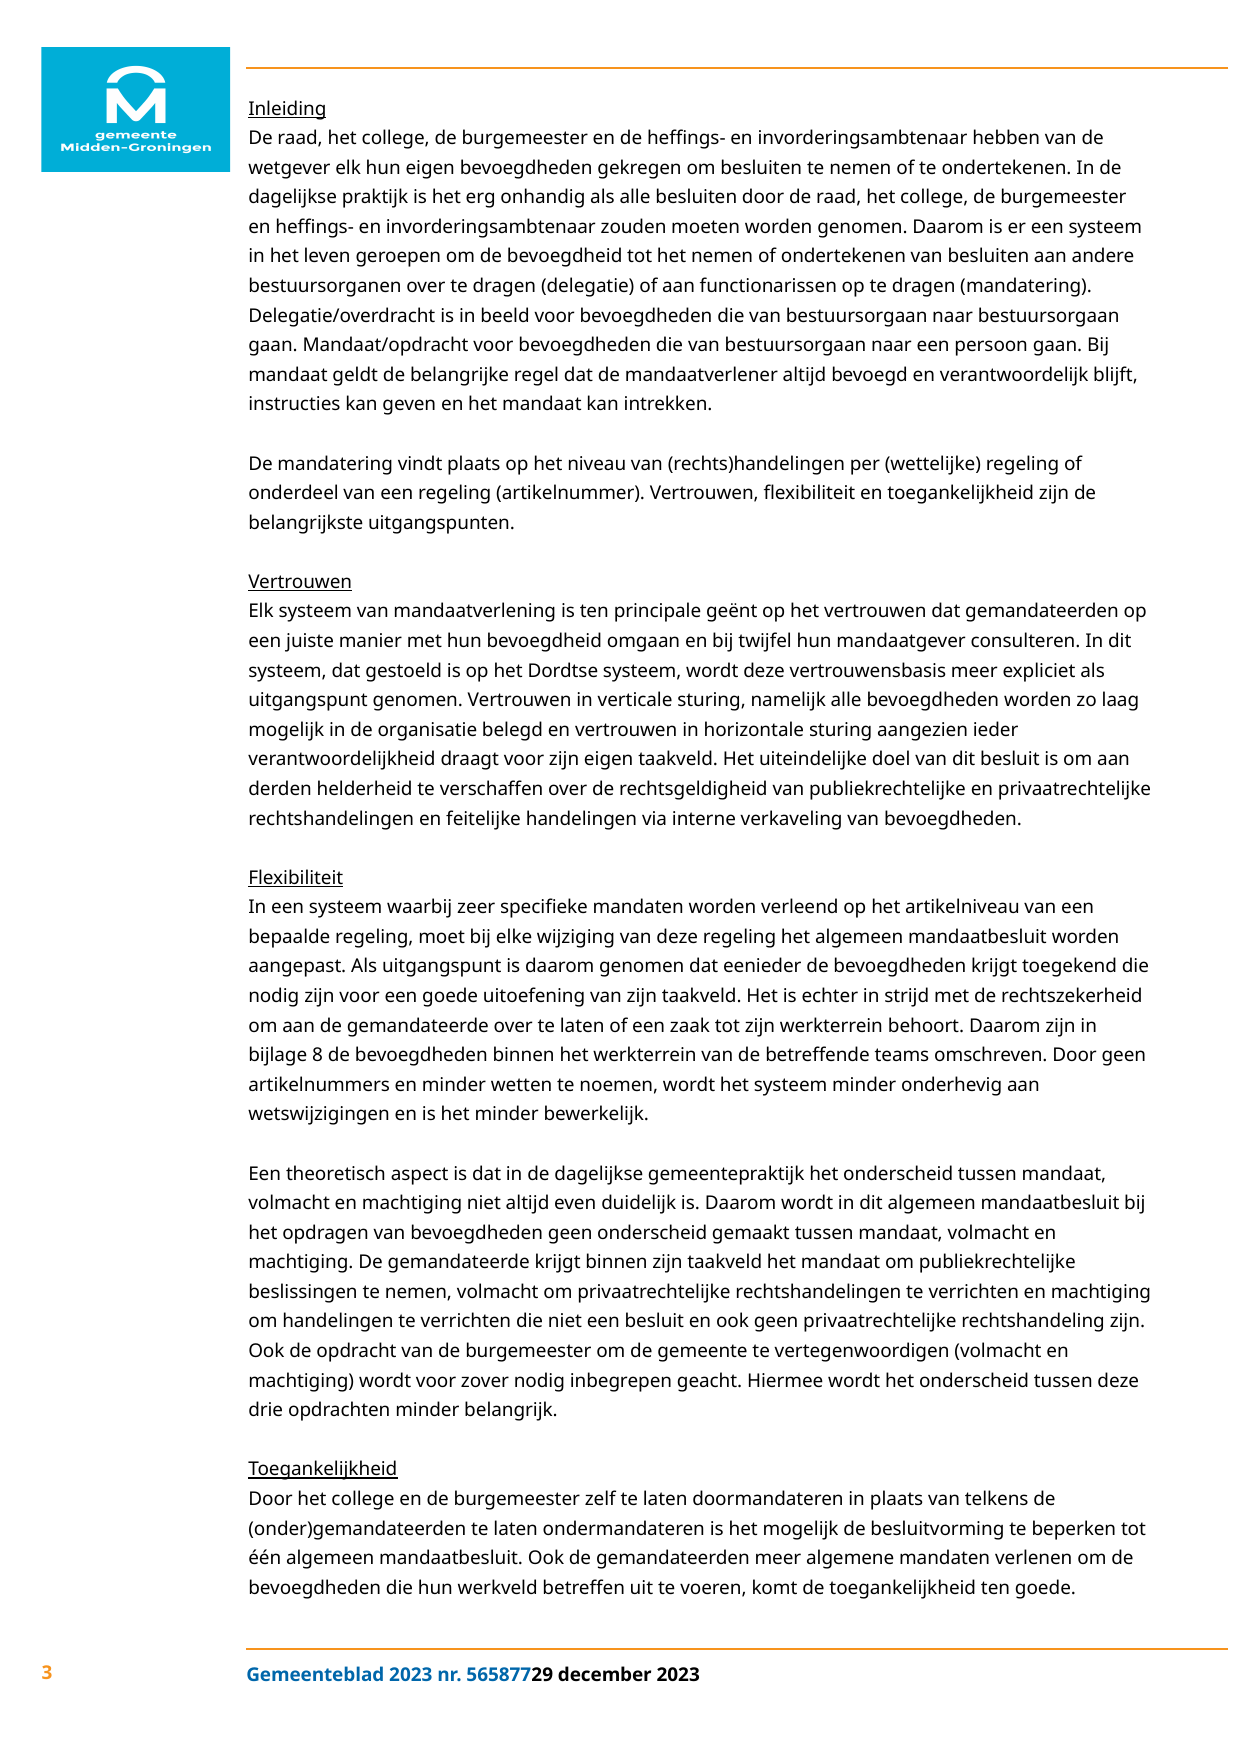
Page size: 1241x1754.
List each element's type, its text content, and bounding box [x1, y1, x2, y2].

text Vertrouwen [248, 568, 1152, 594]
picture [108, 66, 164, 82]
text In een systeem waarbij zeer specifieke mandaten worden verleend op het artikelniveau van een bepaalde regeling, moet bij elke wijziging van deze regeling het algemeen mandaatbesluit worden aangepast. Als uitgangspunt is daarom genomen dat eenieder de bevoegdheden krijgt toegekend die nodig zijn voor een goede uitoefening van zijn taakveld. Het is echter in strijd met de rechtszekerheid om aan de gemandateerde over te laten of een zaak tot zijn werkterrein behoort. Daarom zijn in bijlage 8 de bevoegdheden binnen het werkterrein van de betreffende teams omschreven. Door geen artikelnummers en minder wetten te noemen, wordt het systeem minder onderhevig aan wetswijzigingen en is het minder bewerkelijk. [248, 893, 1152, 1126]
text Een theoretisch aspect is dat in de dagelijkse gemeentepraktijk het onderscheid tussen mandaat, volmacht en machtiging niet altijd even duidelijk is. Daarom wordt in dit algemeen mandaatbesluit bij het opdragen van bevoegdheden geen onderscheid gemaakt tussen mandaat, volmacht en machtiging. De gemandateerde krijgt binnen zijn taakveld het mandaat om publiekrechtelijke beslissingen te nemen, volmacht om privaatrechtelijke rechtshandelingen te verrichten en machtiging om handelingen te verrichten die niet een besluit en ook geen privaatrechtelijke rechtshandeling zijn. Ook de opdracht van de burgemeester om de gemeente te vertegenwoordigen (volmacht en machtiging) wordt voor zover nodig inbegrepen geacht. Hiermee wordt het onderscheid tussen deze drie opdrachten minder belangrijk. [248, 1160, 1152, 1422]
text Inleiding [248, 95, 1152, 121]
text Elk systeem van mandaatverlening is ten principale geënt op het vertrouwen dat gemandateerden op een juiste manier met hun bevoegdheid omgaan en bij twijfel hun mandaatgever consulteren. In dit systeem, dat gestoeld is op het Dordtse systeem, wordt deze vertrouwensbasis meer expliciet als uitgangspunt genomen. Vertrouwen in verticale sturing, namelijk alle bevoegdheden worden zo laag mogelijk in de organisatie belegd en vertrouwen in horizontale sturing aangezien ieder verantwoordelijkheid draagt voor zijn eigen taakveld. Het uiteindelijke doel van dit besluit is om aan derden helderheid te verschaffen over de rechtsgeldigheid van publiekrechtelijke en privaatrechtelijke rechtshandelingen en feitelijke handelingen via interne verkaveling van bevoegdheden. [248, 598, 1152, 831]
picture [107, 89, 165, 122]
text Toegankelijkheid [248, 1456, 1152, 1481]
text Door het college en de burgemeester zelf te laten doormandateren in plaats van telkens de (onder)gemandateerden te laten ondermandateren is het mogelijk de besluitvorming te beperken tot één algemeen mandaatbesluit. Ook de gemandateerden meer algemene mandaten verlenen om de bevoegdheden die hun werkveld betreffen uit te voeren, komt de toegankelijkheid ten goede. [248, 1485, 1152, 1600]
text De mandatering vindt plaats op het niveau van (rechts)handelingen per (wettelijke) regeling of onderdeel van een regeling (artikelnummer). Vertrouwen, flexibiliteit en toegankelijkheid zijn de belangrijkste uitgangspunten. [248, 450, 1152, 535]
text Flexibiliteit [248, 864, 1152, 890]
picture [184, 146, 190, 153]
text De raad, het college, de burgemeester en de heffings- en invorderingsambtenaar hebben van de wetgever elk hun eigen bevoegdheden gekregen om besluiten te nemen of te ondertekenen. In de dagelijkse praktijk is het erg onhandig als alle besluiten door de raad, het college, de burgemeester en heffings- en invorderingsambtenaar zouden moeten worden genomen. Daarom is er een systeem in het leven geroepen om de bevoegdheid tot het nemen of ondertekenen van besluiten aan andere bestuursorganen over te dragen (delegatie) of aan functionarissen op te dragen (mandatering). Delegatie/overdracht is in beeld voor bevoegdheden die van bestuursorgaan naar bestuursorgaan gaan. Mandaat/opdracht voor bevoegdheden die van bestuursorgaan naar een persoon gaan. Bij mandaat geldt de belangrijke regel dat de mandaatverlener altijd bevoegd en verantwoordelijk blijft, instructies kan geven en het mandaat kan intrekken. [248, 124, 1152, 416]
